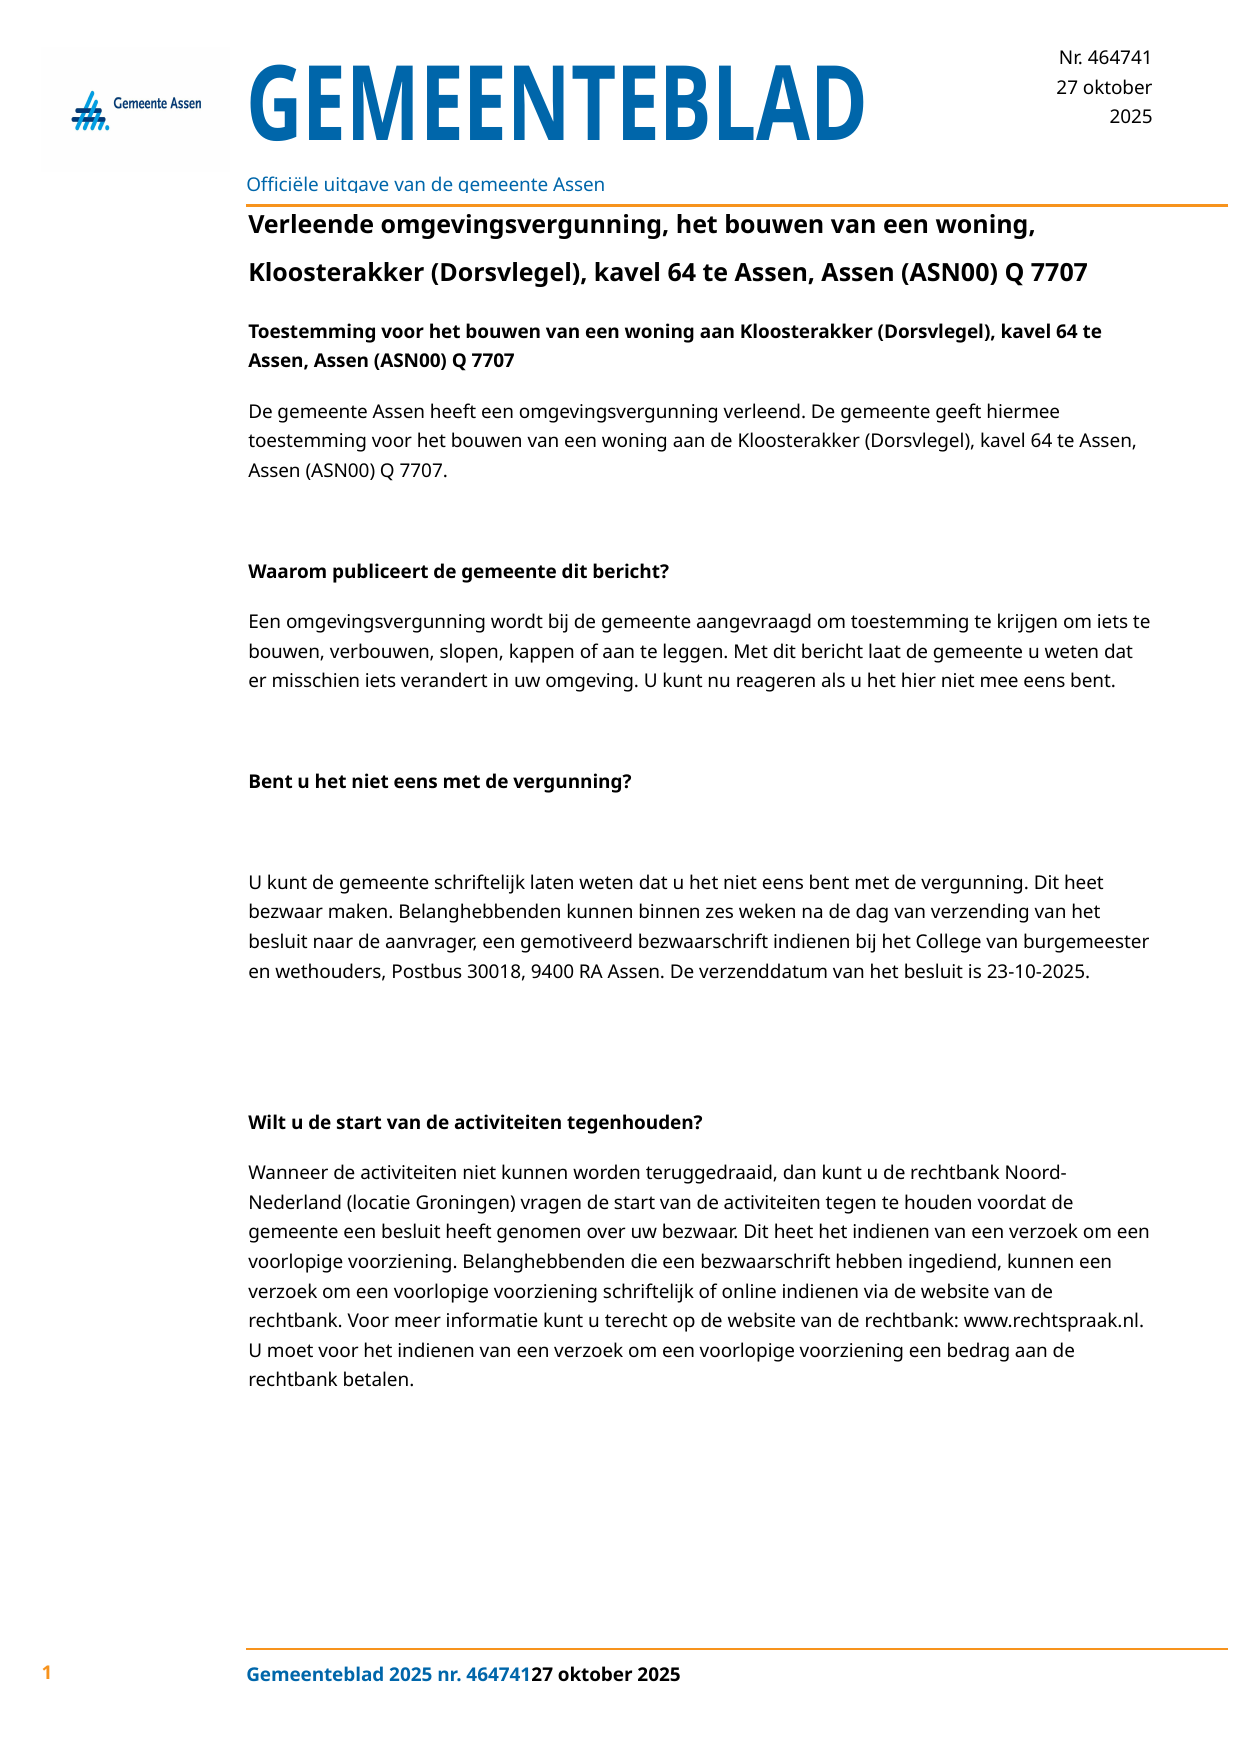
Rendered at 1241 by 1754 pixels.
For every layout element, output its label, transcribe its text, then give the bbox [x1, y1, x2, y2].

text U kunt de gemeente schriftelijk laten weten dat u het niet eens bent met de vergunning. Dit heet bezwaar maken. Belanghebbenden kunnen binnen zes weken na de dag van verzending van het besluit naar de aanvrager, een gemotiveerd bezwaarschrift indienen bij het College van burgemeester en wethouders, Postbus 30018, 9400 RA Assen. De verzenddatum van het besluit is 23-10-2025. [248, 869, 1152, 984]
text Toestemming voor het bouwen van een woning aan Kloosterakker (Dorsvlegel), kavel 64 te Assen, Assen (ASN00) Q 7707 [248, 318, 1152, 373]
text De gemeente Assen heeft een omgevingsvergunning verleend. De gemeente geeft hiermee toestemming voor het bouwen van een woning aan de Kloosterakker (Dorsvlegel), kavel 64 te Assen, Assen (ASN00) Q 7707. [248, 398, 1152, 483]
text Verleende omgevingsvergunning, het bouwen van een woning, Kloosterakker (Dorsvlegel), kavel 64 te Assen, Assen (ASN00) Q 7707 [248, 207, 1152, 288]
text Waarom publiceert de gemeente dit bericht? [248, 558, 1152, 584]
text Een omgevingsvergunning wordt bij de gemeente aangevraagd om toestemming te krijgen om iets te bouwen, verbouwen, slopen, kappen of aan te leggen. Met dit bericht laat de gemeente u weten dat er misschien iets verandert in uw omgeving. U kunt nu reageren als u het hier niet mee eens bent. [248, 608, 1152, 693]
text Bent u het niet eens met de vergunning? [248, 768, 1152, 794]
text Wanneer de activiteiten niet kunnen worden teruggedraaid, dan kunt u de rechtbank Noord-Nederland (locatie Groningen) vragen de start van de activiteiten tegen te houden voordat de gemeente een besluit heeft genomen over uw bezwaar. Dit heet het indienen van een verzoek om een voorlopige voorziening. Belanghebbenden die een bezwaarschrift hebben ingediend, kunnen een verzoek om een voorlopige voorziening schriftelijk of online indienen via de website van de rechtbank. Voor meer informatie kunt u terecht op de website van de rechtbank: www.rechtspraak.nl. U moet voor het indienen van een verzoek om een voorlopige voorziening een bedrag aan de rechtbank betalen. [248, 1159, 1152, 1392]
picture [41, 47, 231, 172]
text Wilt u de start van de activiteiten tegenhouden? [248, 1109, 1152, 1135]
